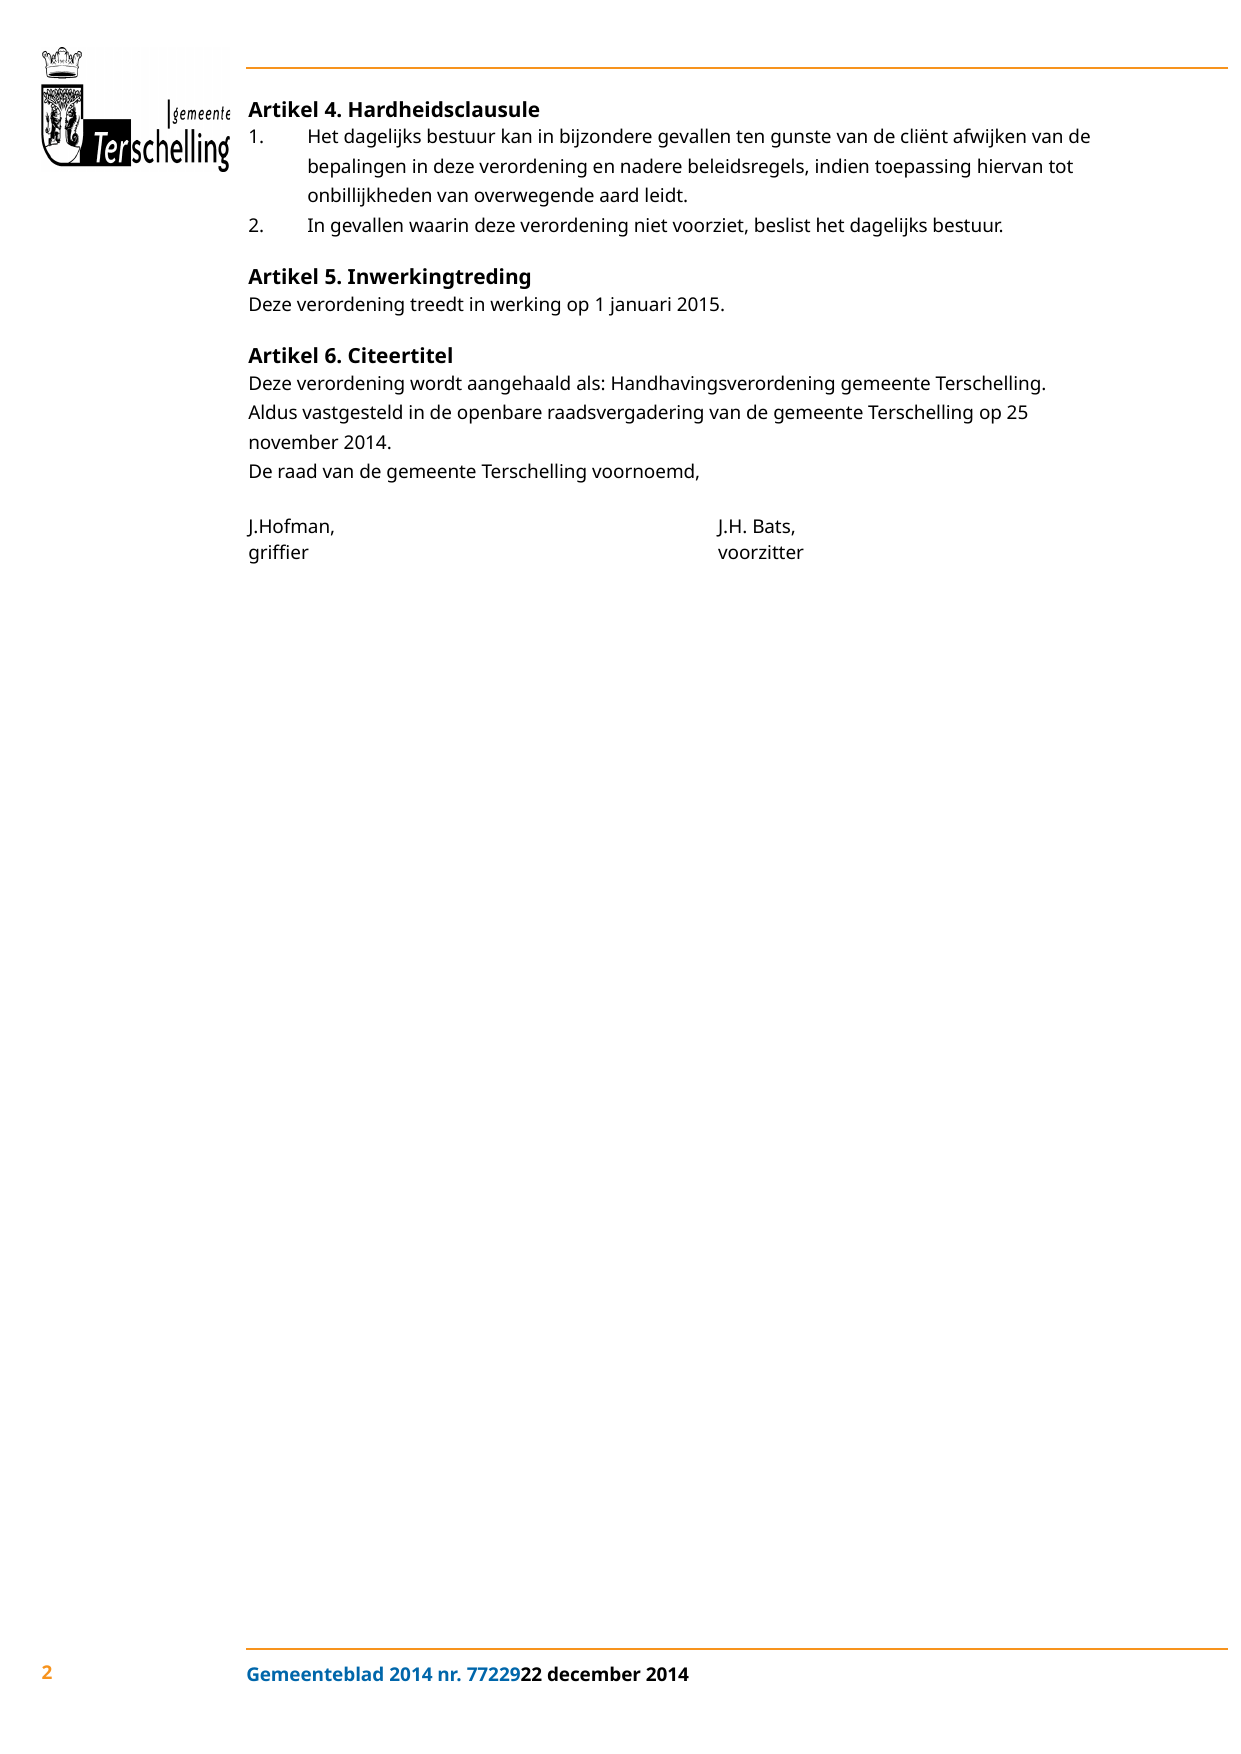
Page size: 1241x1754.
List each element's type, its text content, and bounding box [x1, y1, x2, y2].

text Deze verordening treedt in werking op 1 januari 2015. [248, 291, 1152, 317]
text Artikel 6. Citeertitel [248, 341, 1152, 370]
table_cell griffier [248, 540, 718, 565]
text Artikel 5. Inwerkingtreding [248, 262, 1152, 291]
text De raad van de gemeente Terschelling voornoemd, [248, 458, 1152, 484]
table_header J.Hofman, [248, 514, 718, 539]
text november 2014. [248, 429, 1152, 454]
picture [41, 47, 231, 172]
list Het dagelijks bestuur kan in bijzondere gevallen ten gunste van de cliënt afwijken van de [248, 123, 1152, 149]
text Aldus vastgesteld in de openbare raadsvergadering van de gemeente Terschelling op 25 [248, 399, 1152, 425]
text Deze verordening wordt aangehaald als: Handhavingsverordening gemeente Terschelling. [248, 370, 1152, 395]
table_cell voorzitter [718, 540, 1152, 565]
table_header J.H. Bats, [718, 514, 1152, 539]
list bepalingen in deze verordening en nadere beleidsregels, indien toepassing hiervan tot [248, 153, 1152, 178]
list In gevallen waarin deze verordening niet voorziet, beslist het dagelijks bestuur. [248, 212, 1152, 238]
list onbillijkheden van overwegende aard leidt. [248, 182, 1152, 208]
text Artikel 4. Hardheidsclausule [248, 95, 1152, 123]
